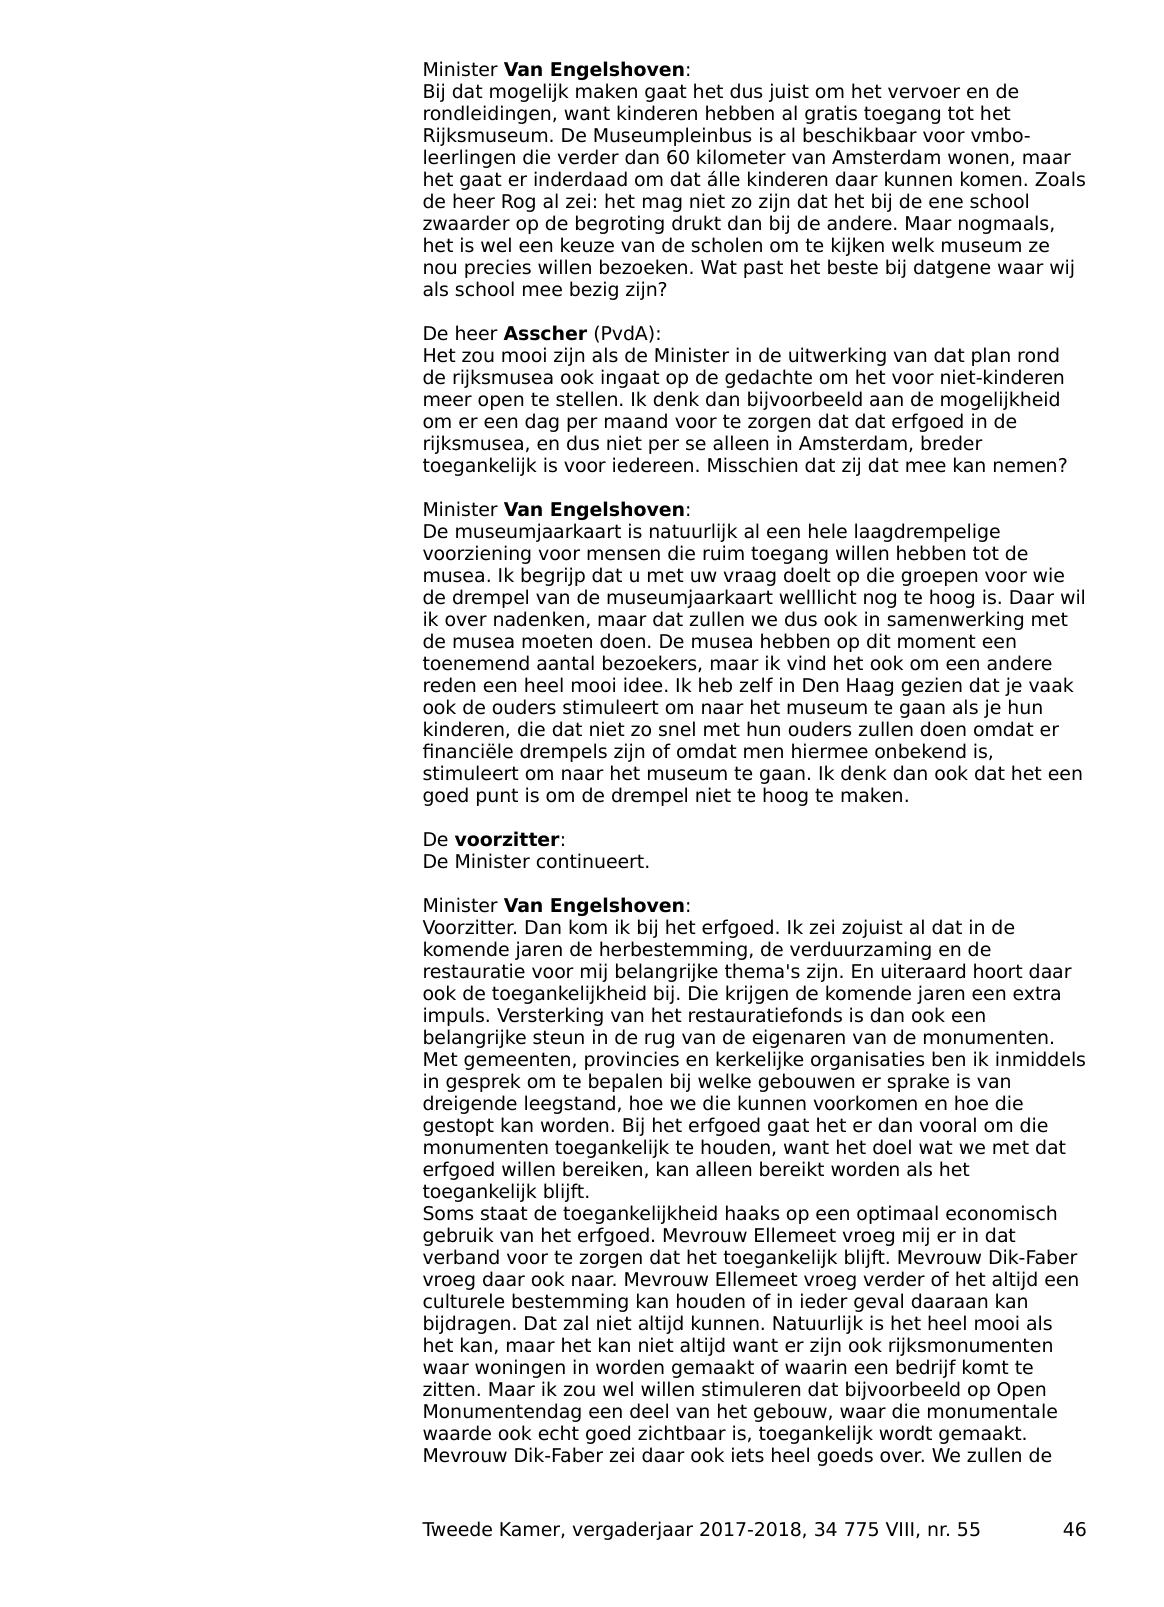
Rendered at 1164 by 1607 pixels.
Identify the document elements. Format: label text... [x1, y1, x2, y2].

text Voorzitter. Dan kom ik bij het erfgoed. Ik zei zojuist al dat in de komende jaren de herbestemming, de verduurzaming en de restauratie voor mij belangrijke thema's zijn. En uiteraard hoort daar ook de toegankelijkheid bij. Die krijgen de komende jaren een extra impuls. Versterking van het restauratiefonds is dan ook een belangrijke steun in de rug van de eigenaren van de monumenten. Met gemeenten, provincies en kerkelijke organisaties ben ik inmiddels in gesprek om te bepalen bij welke gebouwen er sprake is van dreigende leegstand, hoe we die kunnen voorkomen en hoe die gestopt kan worden. Bij het erfgoed gaat het er dan vooral om die monumenten toegankelijk te houden, want het doel wat we met dat erfgoed willen bereiken, kan alleen bereikt worden als het toegankelijk blijft. [422, 917, 1087, 1203]
text Soms staat de toegankelijkheid haaks op een optimaal economisch gebruik van het erfgoed. Mevrouw Ellemeet vroeg mij er in dat verband voor te zorgen dat het toegankelijk blijft. Mevrouw Dik-Faber vroeg daar ook naar. Mevrouw Ellemeet vroeg verder of het altijd een culturele bestemming kan houden of in ieder geval daaraan kan bijdragen. Dat zal niet altijd kunnen. Natuurlijk is het heel mooi als het kan, maar het kan niet altijd want er zijn ook rijksmonumenten waar woningen in worden gemaakt of waarin een bedrijf komt te zitten. Maar ik zou wel willen stimuleren dat bijvoorbeeld op Open Monumentendag een deel van het gebouw, waar die monumentale waarde ook echt goed zichtbaar is, toegankelijk wordt gemaakt. Mevrouw Dik-Faber zei daar ook iets heel goeds over. We zullen de [422, 1203, 1087, 1467]
text Minister Van Engelshoven: [422, 499, 1087, 521]
text De museumjaarkaart is natuurlijk al een hele laagdrempelige voorziening voor mensen die ruim toegang willen hebben tot de musea. Ik begrijp dat u met uw vraag doelt op die groepen voor wie de drempel van de museumjaarkaart welllicht nog te hoog is. Daar wil ik over nadenken, maar dat zullen we dus ook in samenwerking met de musea moeten doen. De musea hebben op dit moment een toenemend aantal bezoekers, maar ik vind het ook om een andere reden een heel mooi idee. Ik heb zelf in Den Haag gezien dat je vaak ook de ouders stimuleert om naar het museum te gaan als je hun kinderen, die dat niet zo snel met hun ouders zullen doen omdat er financiële drempels zijn of omdat men hiermee onbekend is, stimuleert om naar het museum te gaan. Ik denk dan ook dat het een goed punt is om de drempel niet te hoog te maken. [422, 521, 1087, 807]
text De voorzitter: [422, 829, 1087, 851]
text De heer Asscher (PvdA): [422, 323, 1087, 345]
text Bij dat mogelijk maken gaat het dus juist om het vervoer en de rondleidingen, want kinderen hebben al gratis toegang tot het Rijksmuseum. De Museumpleinbus is al beschikbaar voor vmbo-leerlingen die verder dan 60 kilometer van Amsterdam wonen, maar het gaat er inderdaad om dat álle kinderen daar kunnen komen. Zoals de heer Rog al zei: het mag niet zo zijn dat het bij de ene school zwaarder op de begroting drukt dan bij de andere. Maar nogmaals, het is wel een keuze van de scholen om te kijken welk museum ze nou precies willen bezoeken. Wat past het beste bij datgene waar wij als school mee bezig zijn? [422, 81, 1087, 301]
text De Minister continueert. [422, 851, 1087, 873]
text Minister Van Engelshoven: [422, 895, 1087, 917]
text Het zou mooi zijn als de Minister in de uitwerking van dat plan rond de rijksmusea ook ingaat op de gedachte om het voor niet-kinderen meer open te stellen. Ik denk dan bijvoorbeeld aan de mogelijkheid om er een dag per maand voor te zorgen dat dat erfgoed in de rijksmusea, en dus niet per se alleen in Amsterdam, breder toegankelijk is voor iedereen. Misschien dat zij dat mee kan nemen? [422, 345, 1087, 477]
text Minister Van Engelshoven: [422, 59, 1087, 81]
